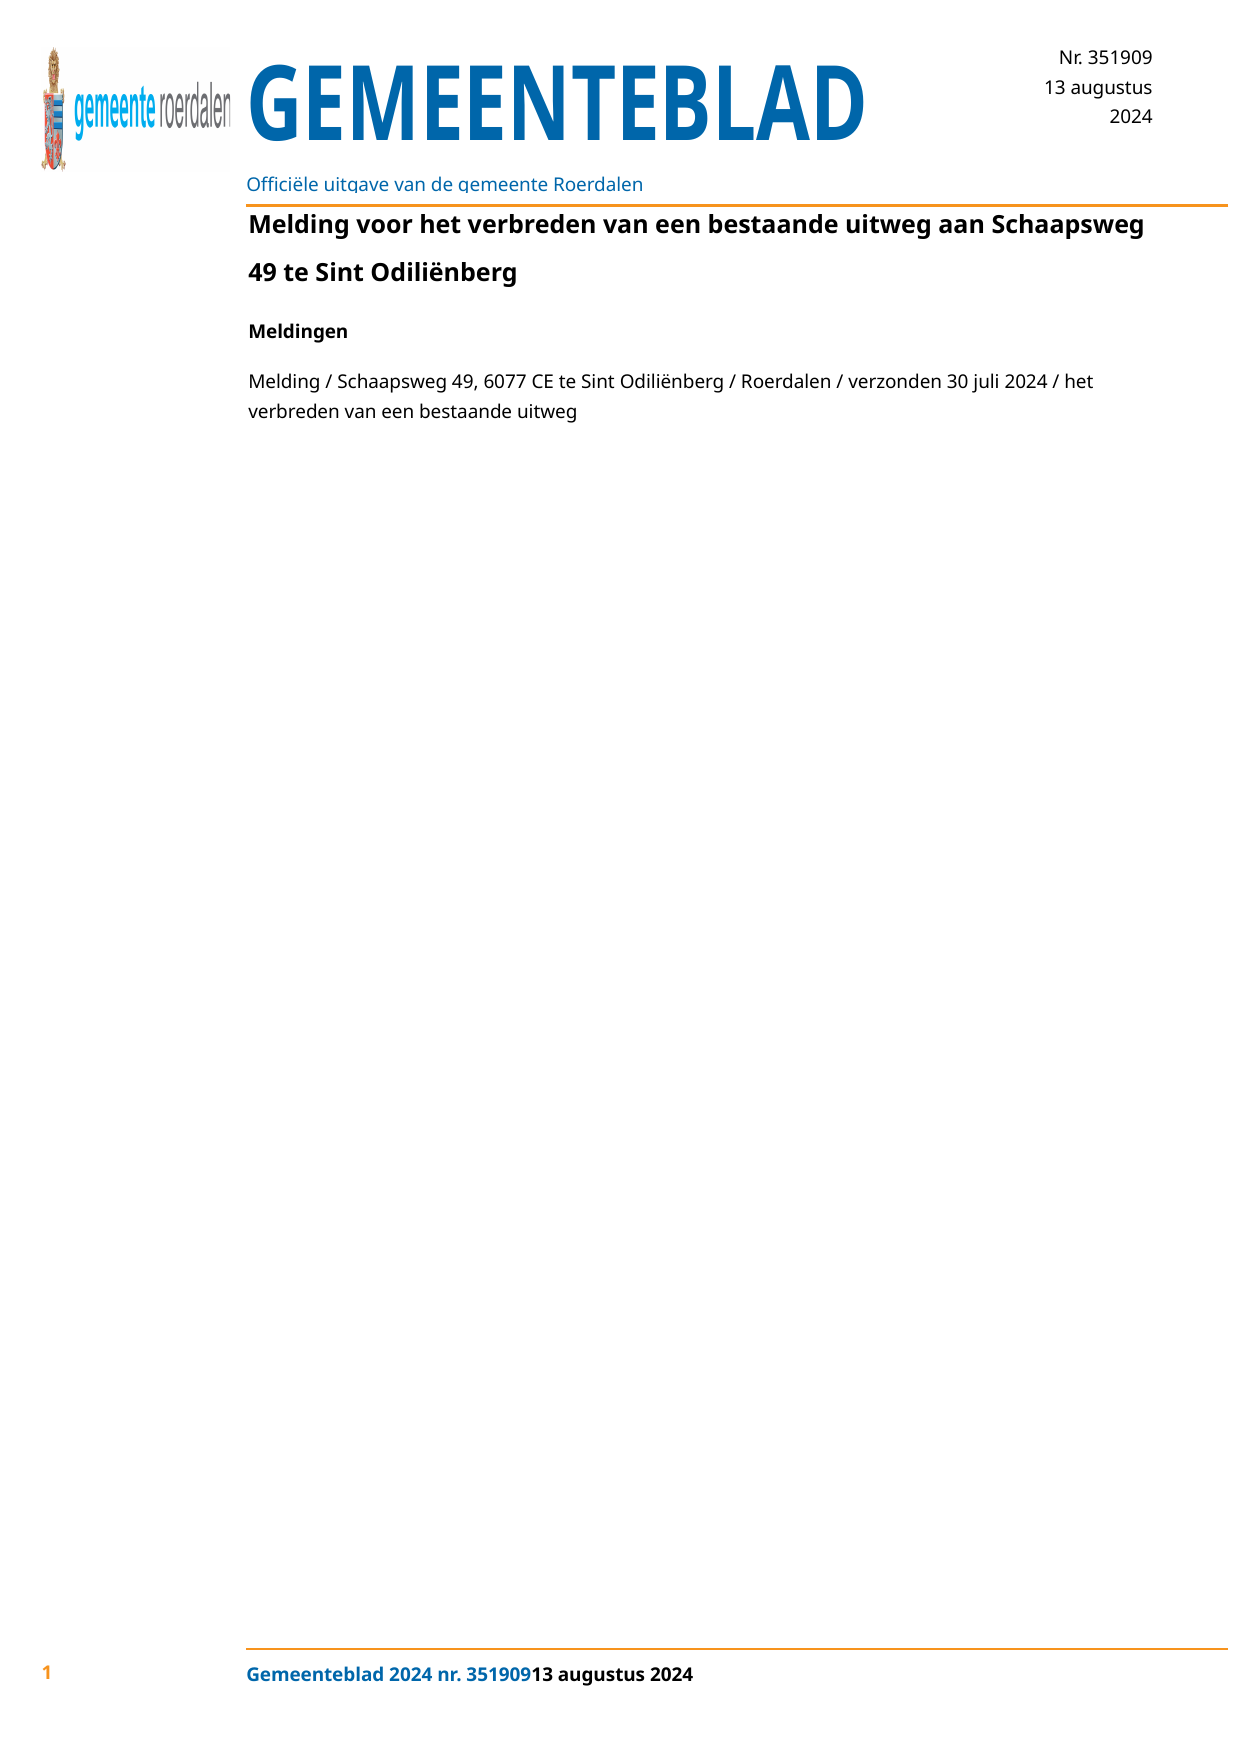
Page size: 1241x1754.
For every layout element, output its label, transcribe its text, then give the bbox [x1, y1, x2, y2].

text Melding / Schaapsweg 49, 6077 CE te Sint Odiliënberg / Roerdalen / verzonden 30 juli 2024 / het verbreden van een bestaande uitweg [248, 368, 1152, 424]
text Meldingen [248, 318, 1152, 344]
text Melding voor het verbreden van een bestaande uitweg aan Schaapsweg 49 te Sint Odiliënberg [248, 207, 1152, 288]
picture [41, 47, 231, 172]
